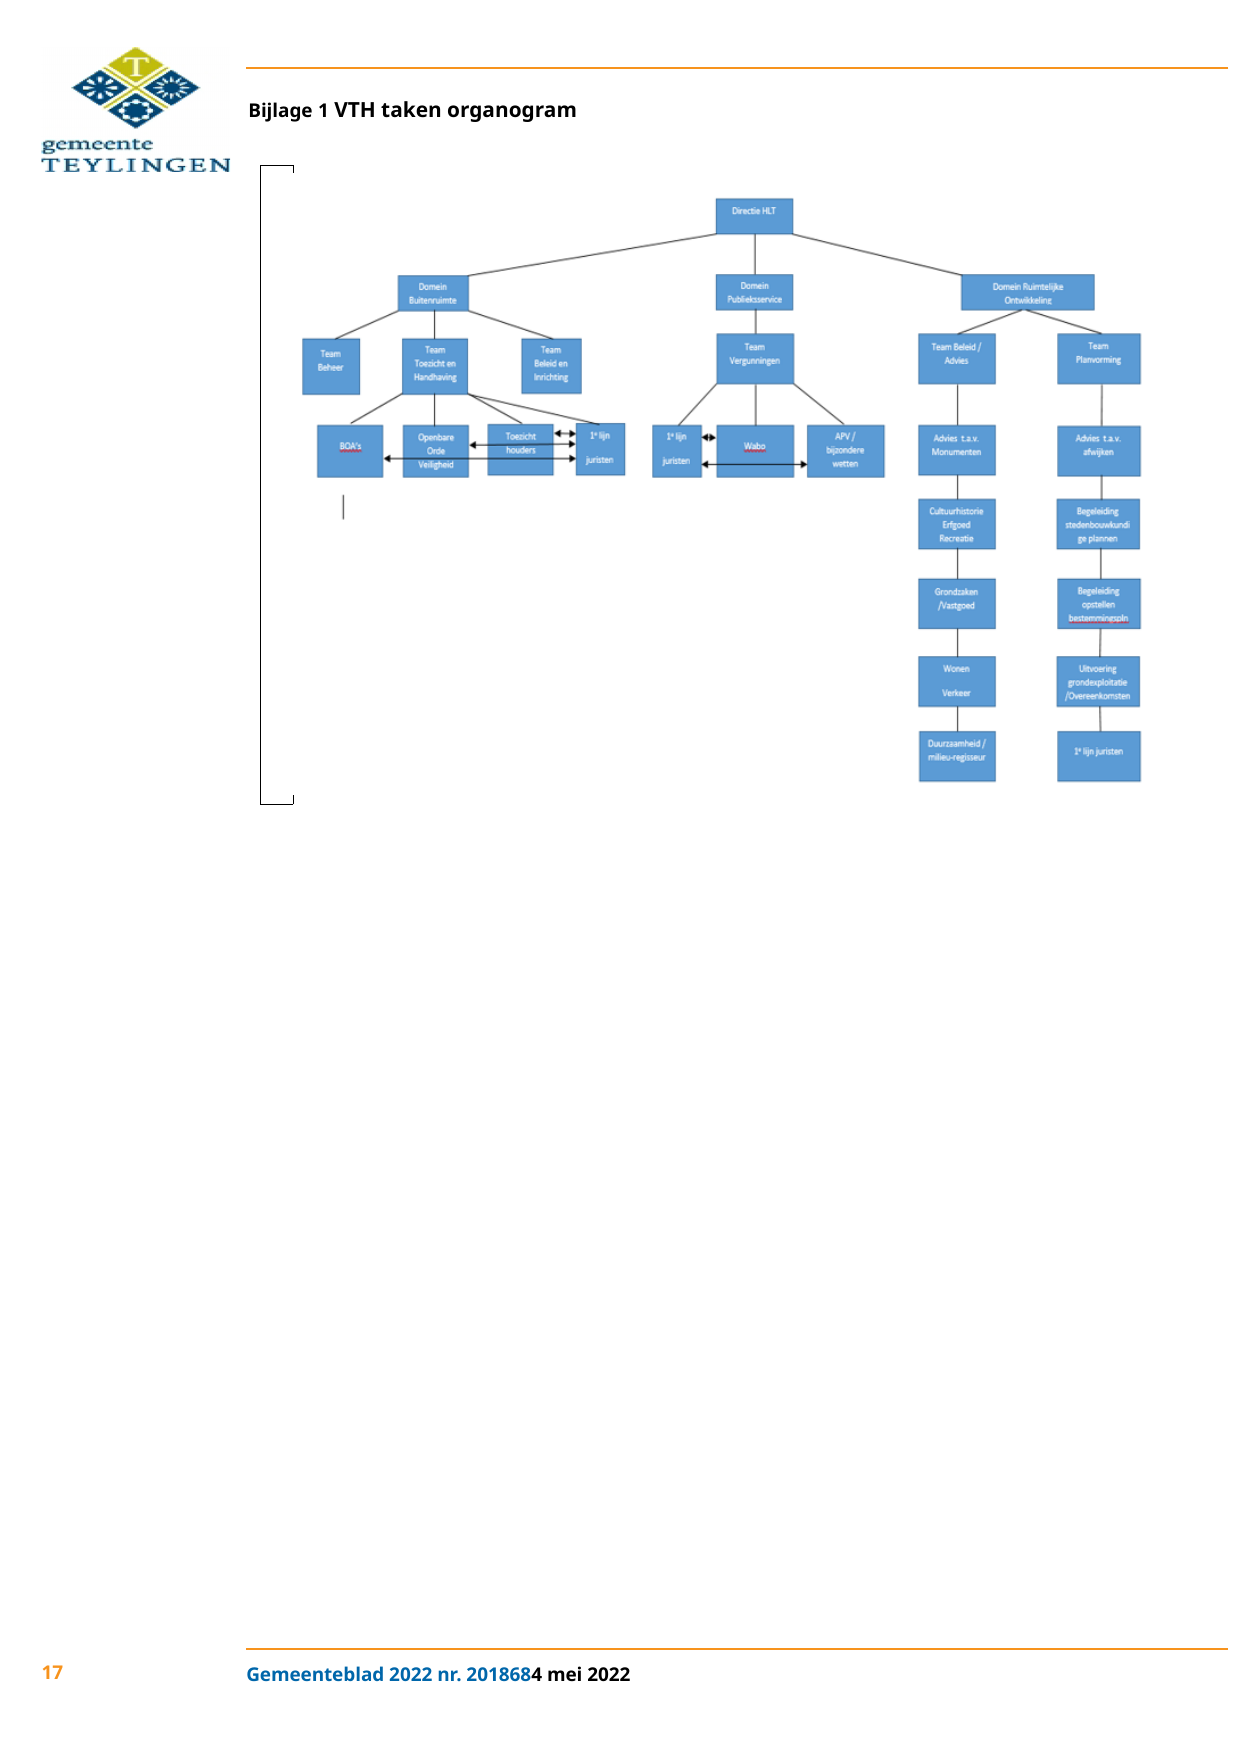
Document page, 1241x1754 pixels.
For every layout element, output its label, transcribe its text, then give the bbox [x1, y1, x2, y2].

picture [268, 173, 1155, 795]
text Bijlage 1 VTH taken organogram [248, 95, 1152, 123]
picture [41, 47, 231, 172]
